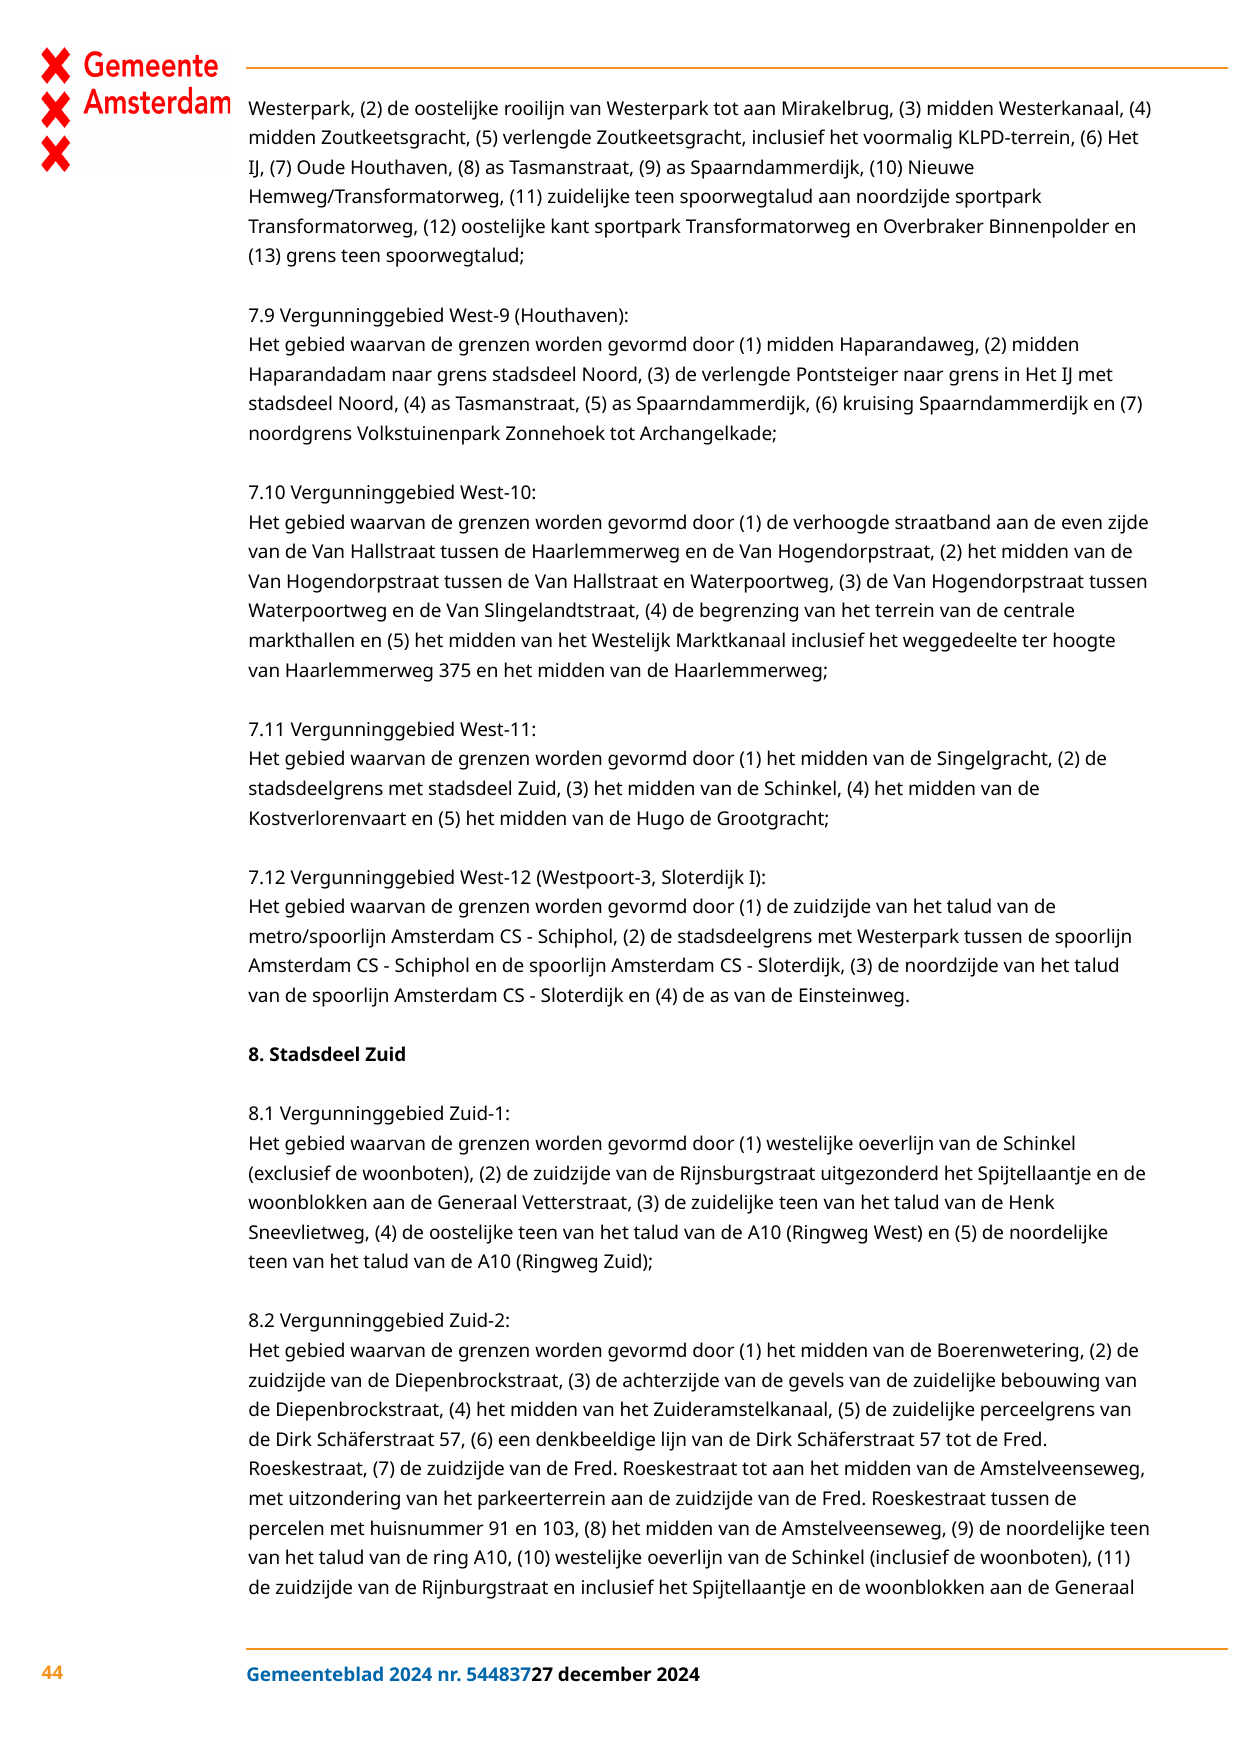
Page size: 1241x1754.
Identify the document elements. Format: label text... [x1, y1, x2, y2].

text Het gebied waarvan de grenzen worden gevormd door (1) midden Haparandaweg, (2) midden Haparandadam naar grens stadsdeel Noord, (3) de verlengde Pontsteiger naar grens in Het IJ met stadsdeel Noord, (4) as Tasmanstraat, (5) as Spaarndammerdijk, (6) kruising Spaarndammerdijk en (7) noordgrens Volkstuinenpark Zonnehoek tot Archangelkade; [248, 331, 1152, 446]
text Het gebied waarvan de grenzen worden gevormd door (1) het midden van de Singelgracht, (2) de stadsdeelgrens met stadsdeel Zuid, (3) het midden van de Schinkel, (4) het midden van de Kostverlorenvaart en (5) het midden van de Hugo de Grootgracht; [248, 746, 1152, 831]
text 7.9 Vergunninggebied West-9 (Houthaven): [248, 302, 1152, 328]
text Het gebied waarvan de grenzen worden gevormd door (1) het midden van de Boerenwetering, (2) de zuidzijde van de Diepenbrockstraat, (3) de achterzijde van de gevels van de zuidelijke bebouwing van de Diepenbrockstraat, (4) het midden van het Zuideramstelkanaal, (5) de zuidelijke perceelgrens van de Dirk Schäferstraat 57, (6) een denkbeeldige lijn van de Dirk Schäferstraat 57 tot de Fred. Roeskestraat, (7) de zuidzijde van de Fred. Roeskestraat tot aan het midden van de Amstelveenseweg, met uitzondering van het parkeerterrein aan de zuidzijde van de Fred. Roeskestraat tussen de percelen met huisnummer 91 en 103, (8) het midden van de Amstelveenseweg, (9) de noordelijke teen van het talud van de ring A10, (10) westelijke oeverlijn van de Schinkel (inclusief de woonboten), (11) de zuidzijde van de Rijnburgstraat en inclusief het Spijtellaantje en de woonblokken aan de Generaal [248, 1337, 1152, 1600]
text 8. Stadsdeel Zuid [248, 1041, 1152, 1067]
text Het gebied waarvan de grenzen worden gevormd door (1) de verhoogde straatband aan de even zijde van de Van Hallstraat tussen de Haarlemmerweg en de Van Hogendorpstraat, (2) het midden van de Van Hogendorpstraat tussen de Van Hallstraat en Waterpoortweg, (3) de Van Hogendorpstraat tussen Waterpoortweg en de Van Slingelandtstraat, (4) de begrenzing van het terrein van de centrale markthallen en (5) het midden van het Westelijk Marktkanaal inclusief het weggedeelte ter hoogte van Haarlemmerweg 375 en het midden van de Haarlemmerweg; [248, 509, 1152, 683]
text 7.11 Vergunninggebied West-11: [248, 716, 1152, 742]
picture [41, 47, 231, 172]
text 8.1 Vergunninggebied Zuid-1: [248, 1101, 1152, 1126]
text Het gebied waarvan de grenzen worden gevormd door (1) westelijke oeverlijn van de Schinkel (exclusief de woonboten), (2) de zuidzijde van de Rijnsburgstraat uitgezonderd het Spijtellaantje en de woonblokken aan de Generaal Vetterstraat, (3) de zuidelijke teen van het talud van de Henk Sneevlietweg, (4) de oostelijke teen van het talud van de A10 (Ringweg West) en (5) de noordelijke teen van het talud van de A10 (Ringweg Zuid); [248, 1130, 1152, 1274]
text 7.12 Vergunninggebied West-12 (Westpoort-3, Sloterdijk I): [248, 864, 1152, 890]
text 8.2 Vergunninggebied Zuid-2: [248, 1308, 1152, 1333]
text Het gebied waarvan de grenzen worden gevormd door (1) de zuidzijde van het talud van de metro/spoorlijn Amsterdam CS - Schiphol, (2) de stadsdeelgrens met Westerpark tussen de spoorlijn Amsterdam CS - Schiphol en de spoorlijn Amsterdam CS - Sloterdijk, (3) de noordzijde van het talud van de spoorlijn Amsterdam CS - Sloterdijk en (4) de as van de Einsteinweg. [248, 893, 1152, 1008]
text Westerpark, (2) de oostelijke rooilijn van Westerpark tot aan Mirakelbrug, (3) midden Westerkanaal, (4) midden Zoutkeetsgracht, (5) verlengde Zoutkeetsgracht, inclusief het voormalig KLPD-terrein, (6) Het IJ, (7) Oude Houthaven, (8) as Tasmanstraat, (9) as Spaarndammerdijk, (10) Nieuwe Hemweg/Transformatorweg, (11) zuidelijke teen spoorwegtalud aan noordzijde sportpark Transformatorweg, (12) oostelijke kant sportpark Transformatorweg en Overbraker Binnenpolder en (13) grens teen spoorwegtalud; [248, 95, 1152, 268]
text 7.10 Vergunninggebied West-10: [248, 479, 1152, 505]
